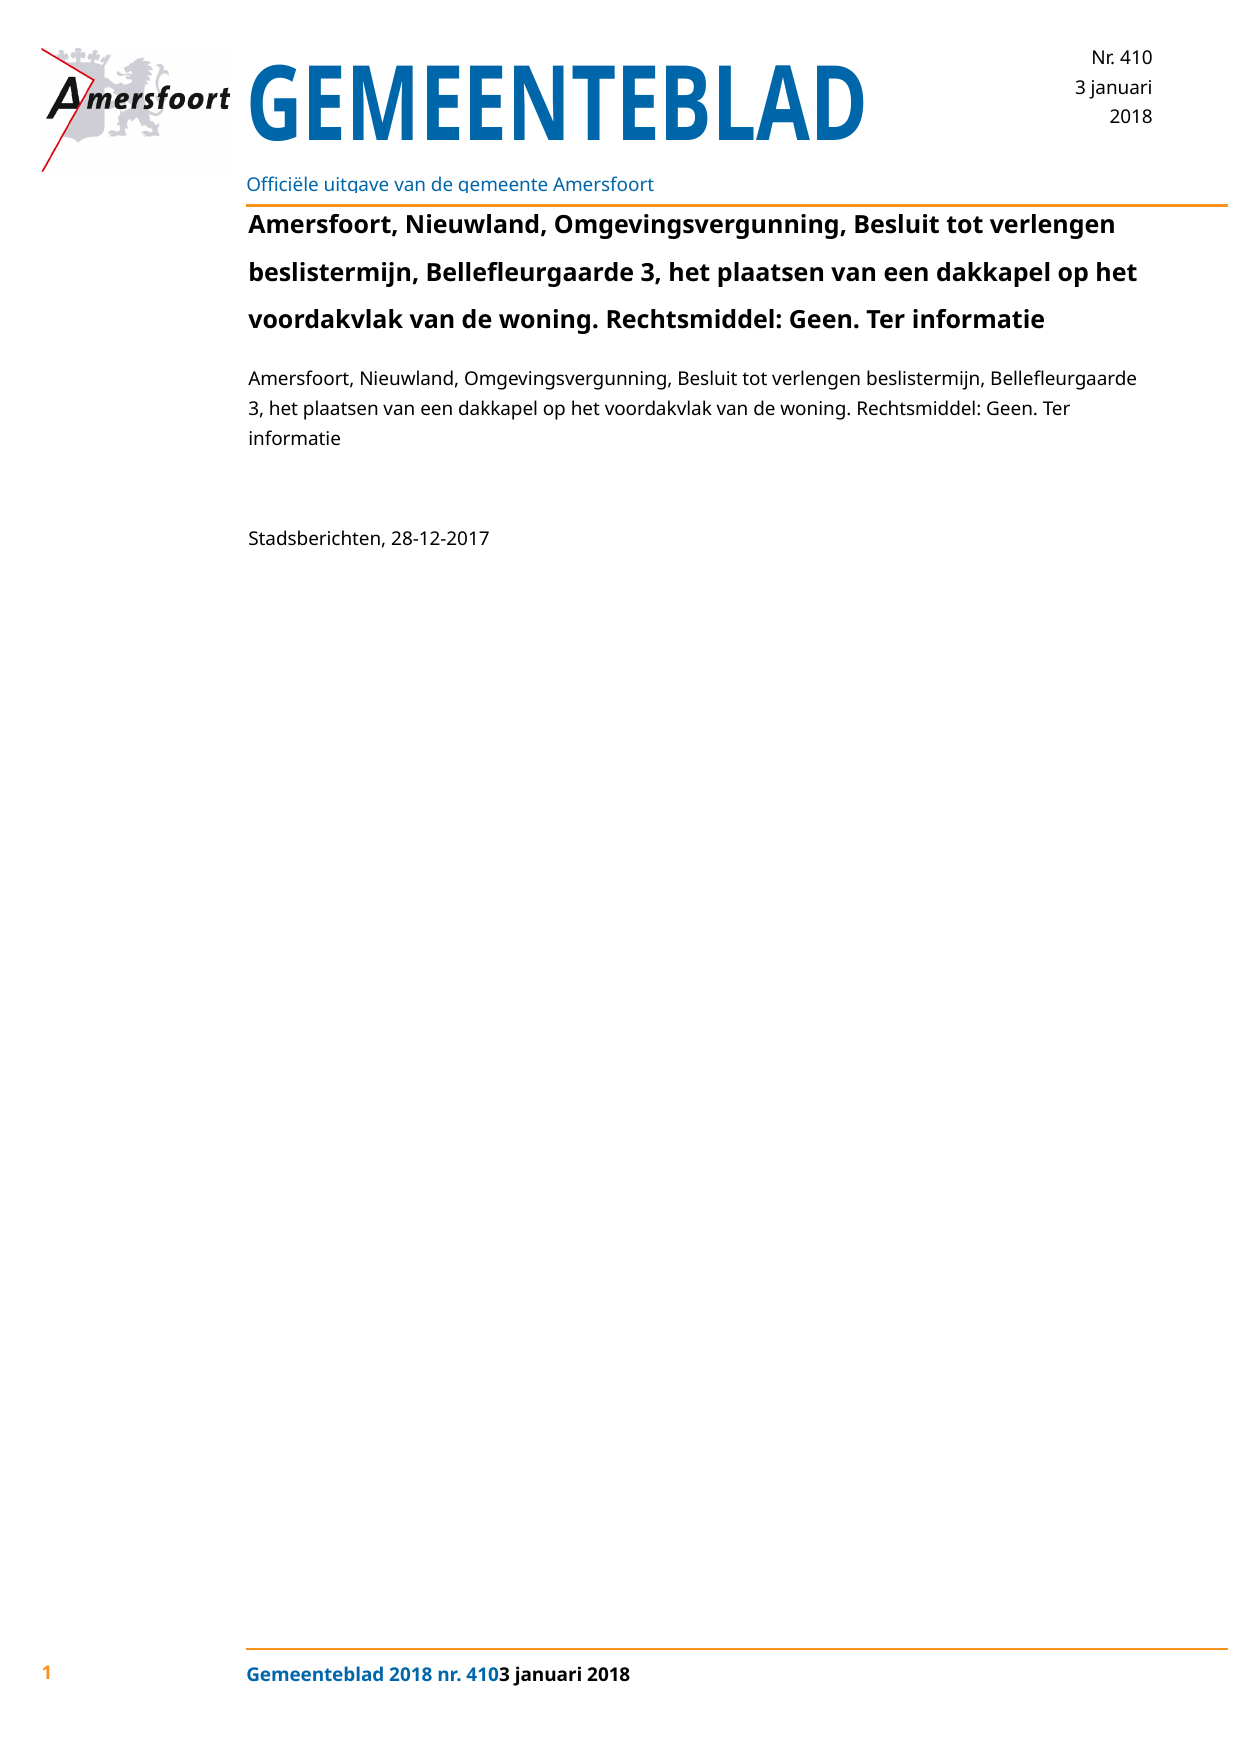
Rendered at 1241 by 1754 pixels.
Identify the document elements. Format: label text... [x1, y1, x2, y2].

text Stadsberichten, 28-12-2017 [248, 526, 1152, 551]
picture [41, 47, 231, 172]
text Amersfoort, Nieuwland, Omgevingsvergunning, Besluit tot verlengen beslistermijn, Bellefleurgaarde 3, het plaatsen van een dakkapel op het voordakvlak van de woning. Rechtsmiddel: Geen. Ter informatie [248, 207, 1152, 336]
text Amersfoort, Nieuwland, Omgevingsvergunning, Besluit tot verlengen beslistermijn, Bellefleurgaarde 3, het plaatsen van een dakkapel op het voordakvlak van de woning. Rechtsmiddel: Geen. Ter informatie [248, 366, 1152, 450]
